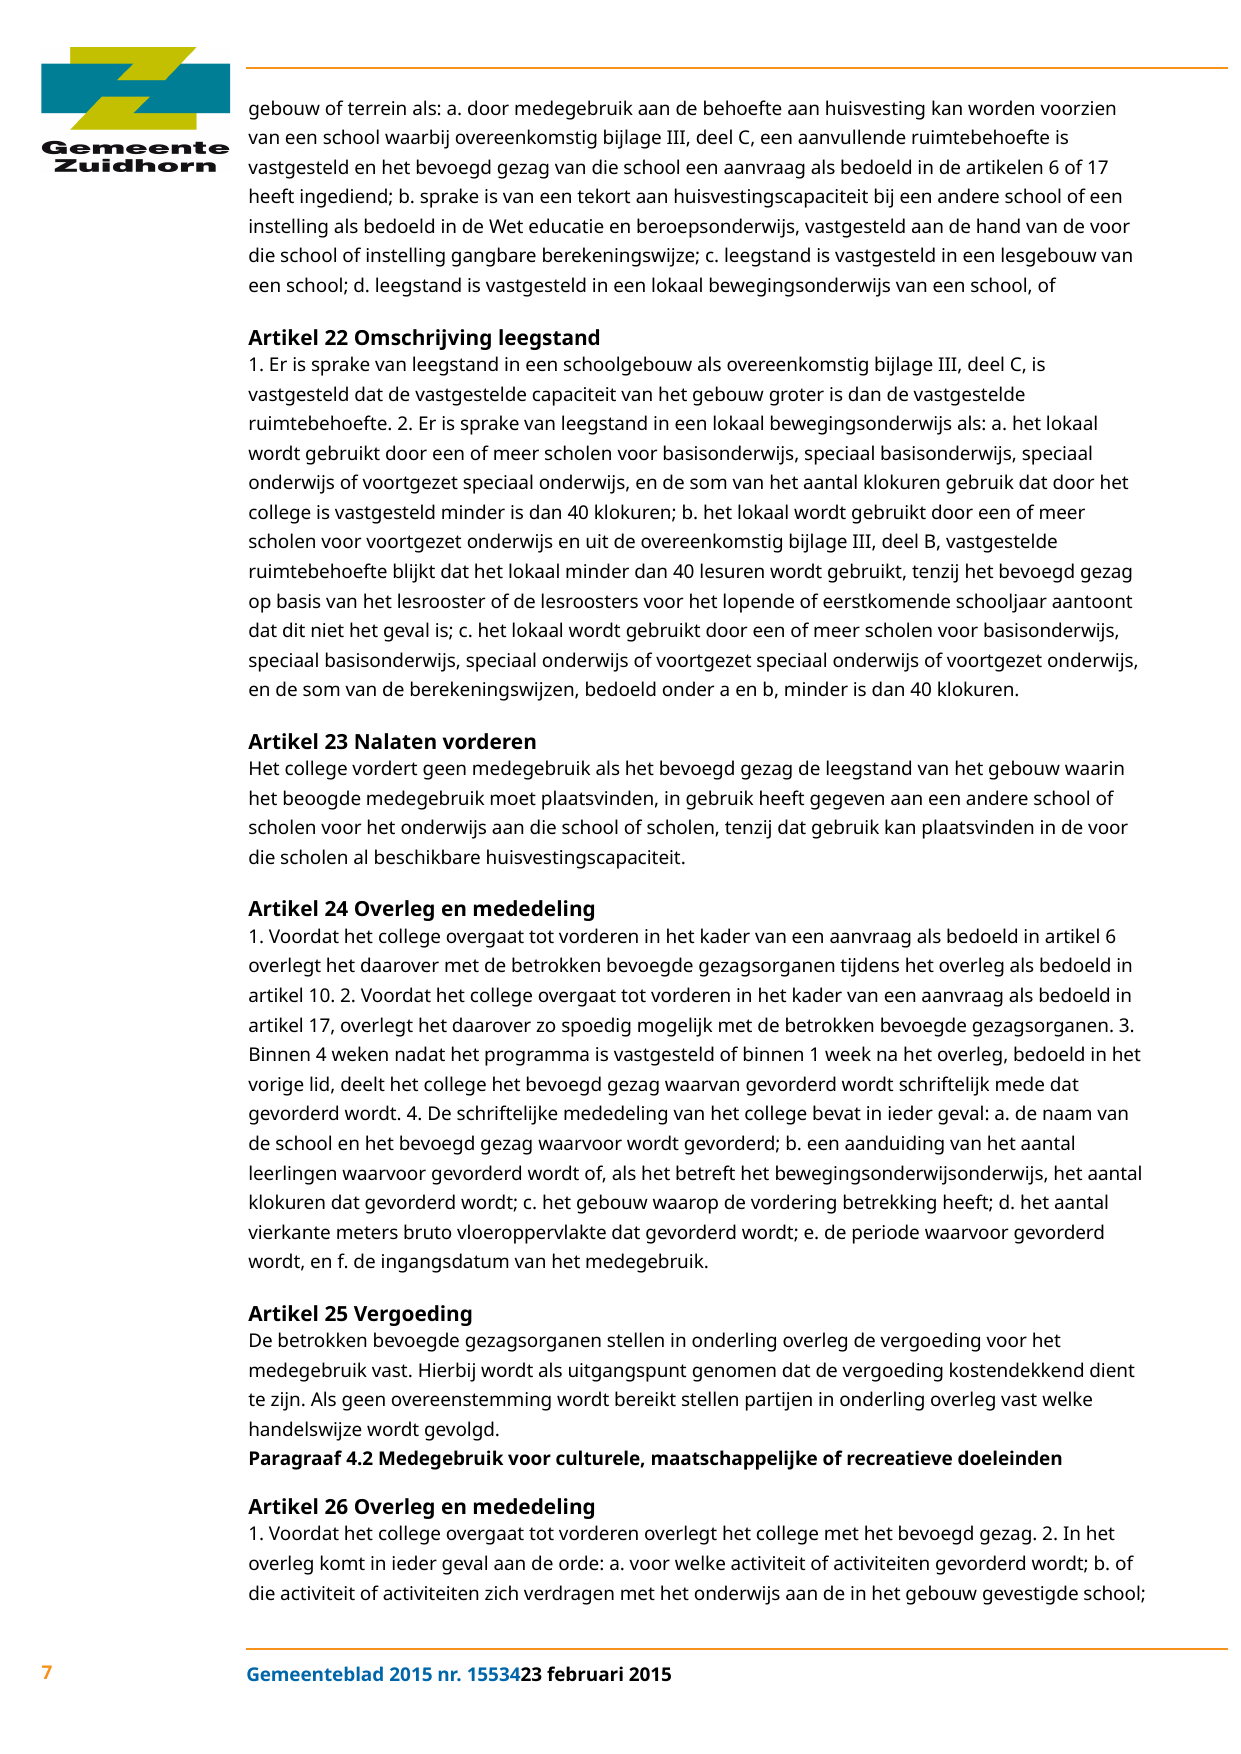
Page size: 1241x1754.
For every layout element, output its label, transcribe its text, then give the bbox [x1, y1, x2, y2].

text Het college vordert geen medegebruik als het bevoegd gezag de leegstand van het gebouw waarin het beoogde medegebruik moet plaatsvinden, in gebruik heeft gegeven aan een andere school of scholen voor het onderwijs aan die school of scholen, tenzij dat gebruik kan plaatsvinden in de voor die scholen al beschikbare huisvestingscapaciteit. [248, 755, 1152, 870]
text Paragraaf 4.2 Medegebruik voor culturele, maatschappelijke of recreatieve doeleinden [248, 1446, 1152, 1471]
picture [41, 47, 231, 172]
text Artikel 24 Overleg en mededeling [248, 894, 1152, 923]
text De betrokken bevoegde gezagsorganen stellen in onderling overleg de vergoeding voor het medegebruik vast. Hierbij wordt als uitgangspunt genomen dat de vergoeding kostendekkend dient te zijn. Als geen overeenstemming wordt bereikt stellen partijen in onderling overleg vast welke handelswijze wordt gevolgd. [248, 1327, 1152, 1442]
text 1. Er is sprake van leegstand in een schoolgebouw als overeenkomstig bijlage III, deel C, is vastgesteld dat de vastgestelde capaciteit van het gebouw groter is dan de vastgestelde ruimtebehoefte. 2. Er is sprake van leegstand in een lokaal bewegingsonderwijs als: a. het lokaal wordt gebruikt door een of meer scholen voor basisonderwijs, speciaal basisonderwijs, speciaal onderwijs of voortgezet speciaal onderwijs, en de som van het aantal klokuren gebruik dat door het college is vastgesteld minder is dan 40 klokuren; b. het lokaal wordt gebruikt door een of meer scholen voor voortgezet onderwijs en uit de overeenkomstig bijlage III, deel B, vastgestelde ruimtebehoefte blijkt dat het lokaal minder dan 40 lesuren wordt gebruikt, tenzij het bevoegd gezag op basis van het lesrooster of de lesroosters voor het lopende of eerstkomende schooljaar aantoont dat dit niet het geval is; c. het lokaal wordt gebruikt door een of meer scholen voor basisonderwijs, speciaal basisonderwijs, speciaal onderwijs of voortgezet speciaal onderwijs of voortgezet onderwijs, en de som van de berekeningswijzen, bedoeld onder a en b, minder is dan 40 klokuren. [248, 351, 1152, 702]
text gebouw of terrein als: a. door medegebruik aan de behoefte aan huisvesting kan worden voorzien van een school waarbij overeenkomstig bijlage III, deel C, een aanvullende ruimtebehoefte is vastgesteld en het bevoegd gezag van die school een aanvraag als bedoeld in de artikelen 6 of 17 heeft ingediend; b. sprake is van een tekort aan huisvestingscapaciteit bij een andere school of een instelling als bedoeld in de Wet educatie en beroepsonderwijs, vastgesteld aan de hand van de voor die school of instelling gangbare berekeningswijze; c. leegstand is vastgesteld in een lesgebouw van een school; d. leegstand is vastgesteld in een lokaal bewegingsonderwijs van een school, of [248, 95, 1152, 298]
text Artikel 22 Omschrijving leegstand [248, 323, 1152, 351]
text Artikel 23 Nalaten vorderen [248, 727, 1152, 755]
text Artikel 26 Overleg en mededeling [248, 1492, 1152, 1521]
text 1. Voordat het college overgaat tot vorderen in het kader van een aanvraag als bedoeld in artikel 6 overlegt het daarover met de betrokken bevoegde gezagsorganen tijdens het overleg als bedoeld in artikel 10. 2. Voordat het college overgaat tot vorderen in het kader van een aanvraag als bedoeld in artikel 17, overlegt het daarover zo spoedig mogelijk met de betrokken bevoegde gezagsorganen. 3. Binnen 4 weken nadat het programma is vastgesteld of binnen 1 week na het overleg, bedoeld in het vorige lid, deelt het college het bevoegd gezag waarvan gevorderd wordt schriftelijk mede dat gevorderd wordt. 4. De schriftelijke mededeling van het college bevat in ieder geval: a. de naam van de school en het bevoegd gezag waarvoor wordt gevorderd; b. een aanduiding van het aantal leerlingen waarvoor gevorderd wordt of, als het betreft het bewegingsonderwijsonderwijs, het aantal klokuren dat gevorderd wordt; c. het gebouw waarop de vordering betrekking heeft; d. het aantal vierkante meters bruto vloeroppervlakte dat gevorderd wordt; e. de periode waarvoor gevorderd wordt, en f. de ingangsdatum van het medegebruik. [248, 923, 1152, 1274]
text 1. Voordat het college overgaat tot vorderen overlegt het college met het bevoegd gezag. 2. In het overleg komt in ieder geval aan de orde: a. voor welke activiteit of activiteiten gevorderd wordt; b. of die activiteit of activiteiten zich verdragen met het onderwijs aan de in het gebouw gevestigde school; [248, 1521, 1152, 1606]
text Artikel 25 Vergoeding [248, 1299, 1152, 1327]
